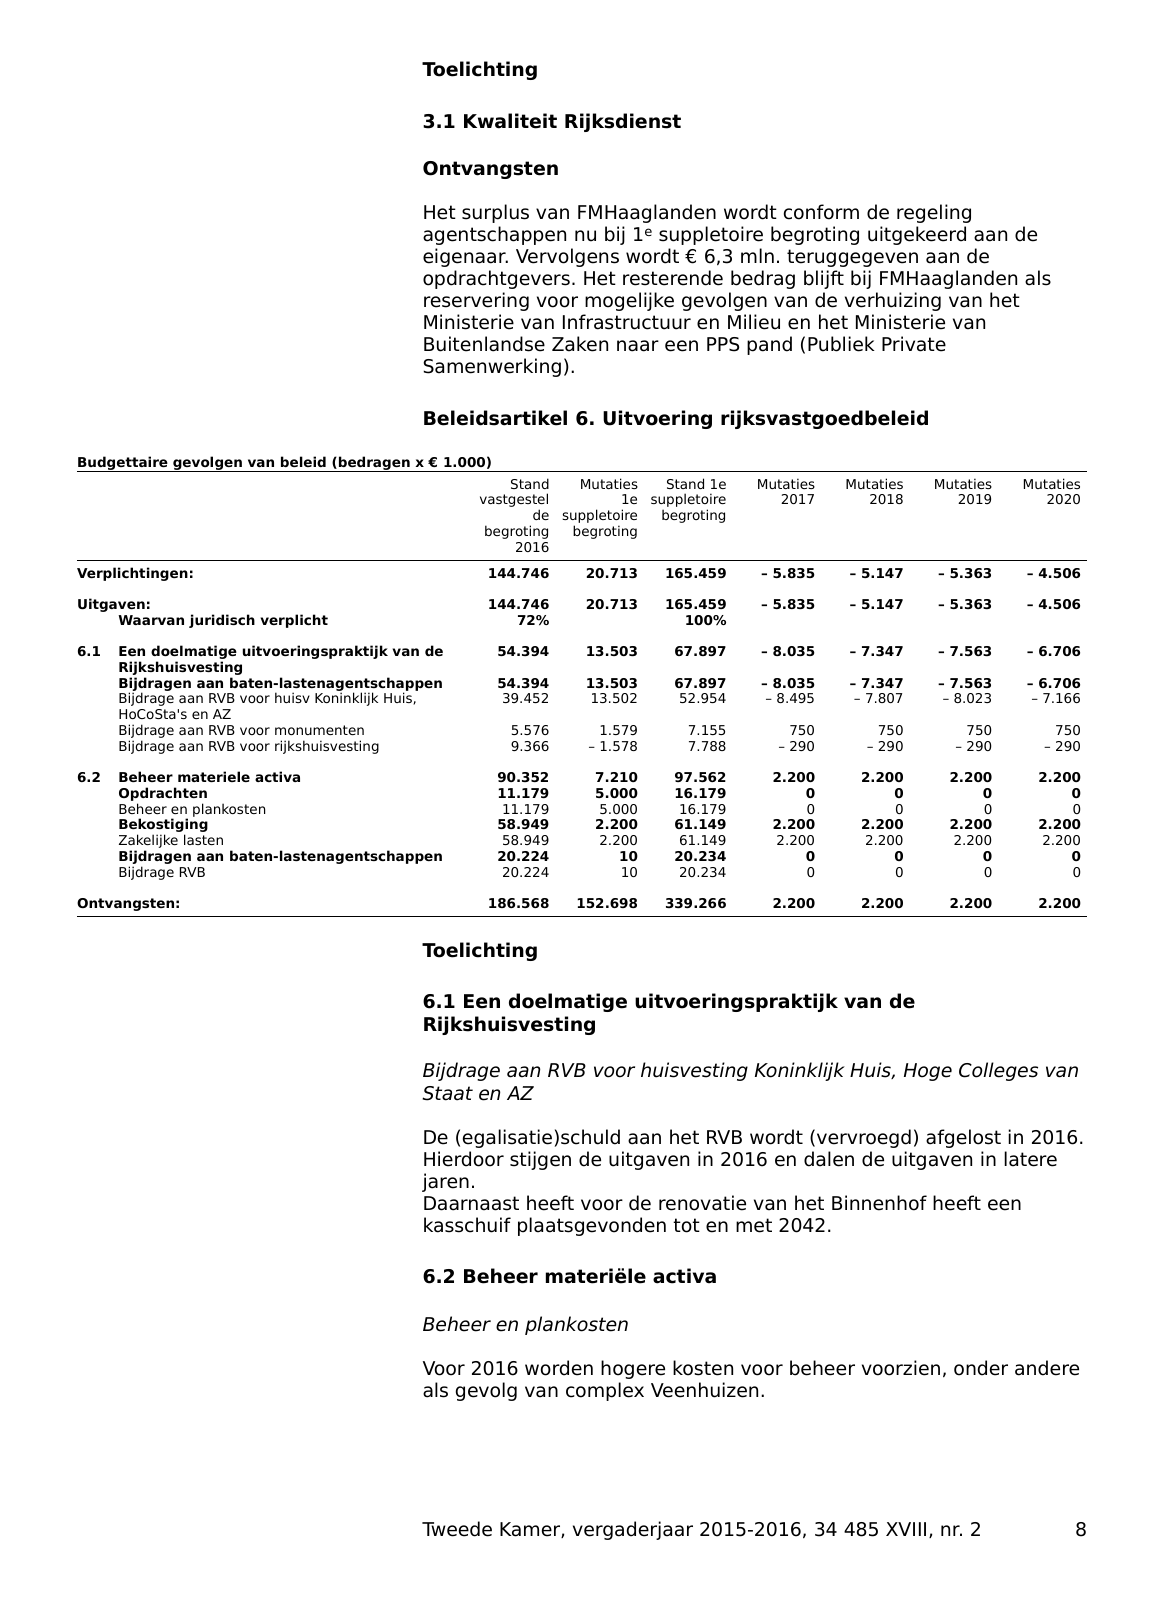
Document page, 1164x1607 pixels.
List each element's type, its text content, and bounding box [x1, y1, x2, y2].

table_cell 0 [732, 786, 821, 801]
table_cell 339.266 [644, 896, 732, 916]
table_cell 61.149 [644, 833, 732, 849]
table_cell [998, 880, 1087, 896]
table_cell [998, 581, 1087, 597]
table_cell 2.200 [555, 833, 644, 849]
table_cell [77, 833, 112, 849]
table_cell Bijdragen aan baten-lastenagentschappen [112, 676, 466, 691]
table_cell – 7.807 [821, 691, 909, 723]
table_cell 58.949 [466, 833, 555, 849]
table_cell Ontvangsten: [77, 896, 466, 916]
table_cell [77, 613, 112, 628]
table_cell 6.2 [77, 770, 112, 786]
table_cell [555, 613, 644, 628]
table_cell [732, 581, 821, 597]
table_cell [555, 880, 644, 896]
table_cell Mutaties 1e suppletoire begroting [555, 472, 644, 560]
table_cell 72% [466, 613, 555, 628]
table_cell 750 [998, 723, 1087, 738]
table_cell 10 [555, 849, 644, 864]
table_cell [77, 849, 112, 864]
table_cell Beheer materiele activa [112, 770, 466, 786]
table_cell [732, 629, 821, 644]
table_cell – 8.035 [732, 676, 821, 691]
table_cell – 4.506 [998, 561, 1087, 581]
table_cell – 290 [998, 739, 1087, 754]
table_cell [77, 817, 112, 833]
text Daarnaast heeft voor de renovatie van het Binnenhof heeft een kasschuif plaatsgevonden tot en met 2042. [422, 1192, 1087, 1236]
subtitle Beheer en plankosten [422, 1313, 1087, 1335]
table_cell [112, 880, 466, 896]
table_cell [909, 754, 998, 770]
table_cell [77, 880, 112, 896]
table_cell 67.897 [644, 676, 732, 691]
table_cell 0 [821, 864, 909, 880]
table_cell Mutaties 2017 [732, 472, 821, 560]
table_cell [77, 754, 112, 770]
table_cell 1.579 [555, 723, 644, 738]
table_cell 2.200 [998, 770, 1087, 786]
table_cell 0 [732, 849, 821, 864]
table_cell 0 [732, 801, 821, 817]
table_cell 13.502 [555, 691, 644, 723]
table_cell 0 [821, 849, 909, 864]
table_cell – 7.563 [909, 676, 998, 691]
table_cell [77, 801, 112, 817]
table_cell 165.459 [644, 561, 732, 581]
table_cell Opdrachten [112, 786, 466, 801]
table_cell – 8.023 [909, 691, 998, 723]
table_cell [732, 613, 821, 628]
table_cell [909, 613, 998, 628]
table_cell 13.503 [555, 644, 644, 676]
table_cell [644, 581, 732, 597]
table_cell 2.200 [909, 817, 998, 833]
table_cell – 7.347 [821, 676, 909, 691]
table_cell 13.503 [555, 676, 644, 691]
text De (egalisatie)schuld aan het RVB wordt (vervroegd) afgelost in 2016. Hierdoor stijgen de uitgaven in 2016 en dalen de uitgaven in latere jaren. [422, 1127, 1087, 1192]
table_cell [77, 472, 112, 560]
table_cell 52.954 [644, 691, 732, 723]
table_cell 0 [732, 864, 821, 880]
table_cell [644, 880, 732, 896]
table_cell – 7.347 [821, 644, 909, 676]
table_cell 97.562 [644, 770, 732, 786]
table_cell 2.200 [909, 833, 998, 849]
subtitle 6.2 Beheer materiële activa [422, 1266, 1087, 1288]
table_cell Verplichtingen: [77, 561, 466, 581]
table_cell Mutaties 2019 [909, 472, 998, 560]
table_cell 2.200 [821, 817, 909, 833]
table_cell 152.698 [555, 896, 644, 916]
table_cell [112, 629, 466, 644]
table_cell 16.179 [644, 801, 732, 817]
table_cell 2.200 [821, 896, 909, 916]
table_cell – 8.495 [732, 691, 821, 723]
table_cell [909, 581, 998, 597]
table_cell Beheer en plankosten [112, 801, 466, 817]
table_cell – 5.363 [909, 561, 998, 581]
table_cell 20.224 [466, 849, 555, 864]
table_cell 67.897 [644, 644, 732, 676]
table_cell 0 [821, 801, 909, 817]
table_cell 7.210 [555, 770, 644, 786]
table_cell Stand 1e suppletoire begroting [644, 472, 732, 560]
text Voor 2016 worden hogere kosten voor beheer voorzien, onder andere als gevolg van complex Veenhuizen. [422, 1358, 1087, 1402]
table_cell 11.179 [466, 786, 555, 801]
table_cell Uitgaven: [77, 597, 466, 613]
table_cell 100% [644, 613, 732, 628]
table_cell 0 [821, 786, 909, 801]
table_cell 0 [909, 801, 998, 817]
table_cell Waarvan juridisch verplicht [112, 613, 466, 628]
table_cell 20.234 [644, 864, 732, 880]
table_cell Een doelmatige uitvoeringspraktijk van de Rijkshuisvesting [112, 644, 466, 676]
table_cell Mutaties 2018 [821, 472, 909, 560]
table_cell [555, 629, 644, 644]
table_cell – 5.835 [732, 597, 821, 613]
table_cell 5.000 [555, 801, 644, 817]
table_cell 6.1 [77, 644, 112, 676]
table_header Budgettaire gevolgen van beleid (bedragen x € 1.000) [77, 455, 1087, 471]
table_cell 2.200 [732, 833, 821, 849]
table_cell 144.746 [466, 561, 555, 581]
table_cell [732, 754, 821, 770]
table_cell Zakelijke lasten [112, 833, 466, 849]
table_cell 5.000 [555, 786, 644, 801]
table_cell [77, 629, 112, 644]
table_cell 750 [821, 723, 909, 738]
table_cell 11.179 [466, 801, 555, 817]
table_cell [732, 880, 821, 896]
table_cell 750 [732, 723, 821, 738]
table_cell [998, 754, 1087, 770]
table_cell 0 [998, 801, 1087, 817]
table_cell 54.394 [466, 644, 555, 676]
table_cell Bekostiging [112, 817, 466, 833]
table_cell [998, 613, 1087, 628]
table_cell – 4.506 [998, 597, 1087, 613]
table_cell – 290 [909, 739, 998, 754]
table_cell – 5.835 [732, 561, 821, 581]
table_cell 0 [998, 864, 1087, 880]
table_cell [821, 754, 909, 770]
table_cell [77, 739, 112, 754]
table_cell Bijdrage RVB [112, 864, 466, 880]
table_cell 165.459 [644, 597, 732, 613]
table_cell [644, 629, 732, 644]
table_cell – 7.563 [909, 644, 998, 676]
table_cell [466, 880, 555, 896]
table_cell 2.200 [732, 770, 821, 786]
table_cell 0 [909, 849, 998, 864]
table_cell [555, 581, 644, 597]
table_cell [112, 754, 466, 770]
table_cell 750 [909, 723, 998, 738]
table_cell 7.155 [644, 723, 732, 738]
table_cell – 1.578 [555, 739, 644, 754]
table_cell 144.746 [466, 597, 555, 613]
subtitle Bijdrage aan RVB voor huisvesting Koninklijk Huis, Hoge Colleges van Staat en AZ [422, 1060, 1087, 1104]
table_cell 2.200 [821, 833, 909, 849]
table_cell 16.179 [644, 786, 732, 801]
table_cell – 290 [732, 739, 821, 754]
table_cell – 6.706 [998, 676, 1087, 691]
table_cell Bijdrage aan RVB voor rijkshuisvesting [112, 739, 466, 754]
table_cell 2.200 [732, 896, 821, 916]
table_cell [821, 629, 909, 644]
table_cell [466, 629, 555, 644]
subtitle Toelichting [422, 59, 1087, 81]
table_cell [555, 754, 644, 770]
table_cell 2.200 [821, 770, 909, 786]
table_cell [466, 754, 555, 770]
subtitle 6.1 Een doelmatige uitvoeringspraktijk van de Rijkshuisvesting [422, 991, 1087, 1035]
table_cell [821, 581, 909, 597]
table_cell 0 [909, 864, 998, 880]
table_cell – 5.147 [821, 561, 909, 581]
text Het surplus van FMHaaglanden wordt conform de regeling agentschappen nu bij 1e suppletoire begroting uitgekeerd aan de eigenaar. Vervolgens wordt € 6,3 mln. teruggegeven aan de opdrachtgevers. Het resterende bedrag blijft bij FMHaaglanden als reservering voor mogelijke gevolgen van de verhuizing van het Ministerie van Infrastructuur en Milieu en het Ministerie van Buitenlandse Zaken naar een PPS pand (Publiek Private Samenwerking). [422, 202, 1087, 378]
table_cell 2.200 [998, 817, 1087, 833]
table_cell Stand vastgestelde begroting 2016 [466, 472, 555, 560]
table_cell 20.713 [555, 561, 644, 581]
table_cell – 6.706 [998, 644, 1087, 676]
table_cell 2.200 [732, 817, 821, 833]
table_cell 0 [998, 786, 1087, 801]
table_cell Bijdrage aan RVB voor monumenten [112, 723, 466, 738]
table_cell [821, 613, 909, 628]
table_cell [644, 754, 732, 770]
table_cell 20.234 [644, 849, 732, 864]
subtitle Beleidsartikel 6. Uitvoering rijksvastgoedbeleid [422, 408, 1087, 430]
table_cell 0 [998, 849, 1087, 864]
table_cell 10 [555, 864, 644, 880]
table_cell [909, 629, 998, 644]
table_cell Bijdrage aan RVB voor huisv Koninklijk Huis, HoCoSta's en AZ [112, 691, 466, 723]
table_cell [77, 864, 112, 880]
table_cell [77, 691, 112, 723]
table_cell 9.366 [466, 739, 555, 754]
table_cell [77, 786, 112, 801]
table_cell [466, 581, 555, 597]
table_cell Bijdragen aan baten-lastenagentschappen [112, 849, 466, 864]
table_cell 20.713 [555, 597, 644, 613]
subtitle Toelichting [422, 939, 1087, 961]
table_cell 2.200 [998, 833, 1087, 849]
table_cell 0 [909, 786, 998, 801]
table_cell 2.200 [555, 817, 644, 833]
table_cell 90.352 [466, 770, 555, 786]
table_cell [909, 880, 998, 896]
table_cell Mutaties 2020 [998, 472, 1087, 560]
table_cell – 5.363 [909, 597, 998, 613]
table_cell 39.452 [466, 691, 555, 723]
table_cell – 5.147 [821, 597, 909, 613]
table_cell 2.200 [909, 770, 998, 786]
table_cell [77, 581, 112, 597]
table_cell 61.149 [644, 817, 732, 833]
table_cell 54.394 [466, 676, 555, 691]
table_cell 5.576 [466, 723, 555, 738]
table_cell 20.224 [466, 864, 555, 880]
subtitle 3.1 Kwaliteit Rijksdienst [422, 111, 1087, 133]
table_cell 7.788 [644, 739, 732, 754]
table_cell 58.949 [466, 817, 555, 833]
table_cell [998, 629, 1087, 644]
table_cell [821, 880, 909, 896]
table_cell [77, 676, 112, 691]
subtitle Ontvangsten [422, 158, 1087, 180]
table_cell [112, 472, 466, 560]
table_cell – 290 [821, 739, 909, 754]
table_cell – 8.035 [732, 644, 821, 676]
table_cell 186.568 [466, 896, 555, 916]
table_cell [112, 581, 466, 597]
table_cell – 7.166 [998, 691, 1087, 723]
table_cell 2.200 [998, 896, 1087, 916]
table_cell [77, 723, 112, 738]
table_cell 2.200 [909, 896, 998, 916]
